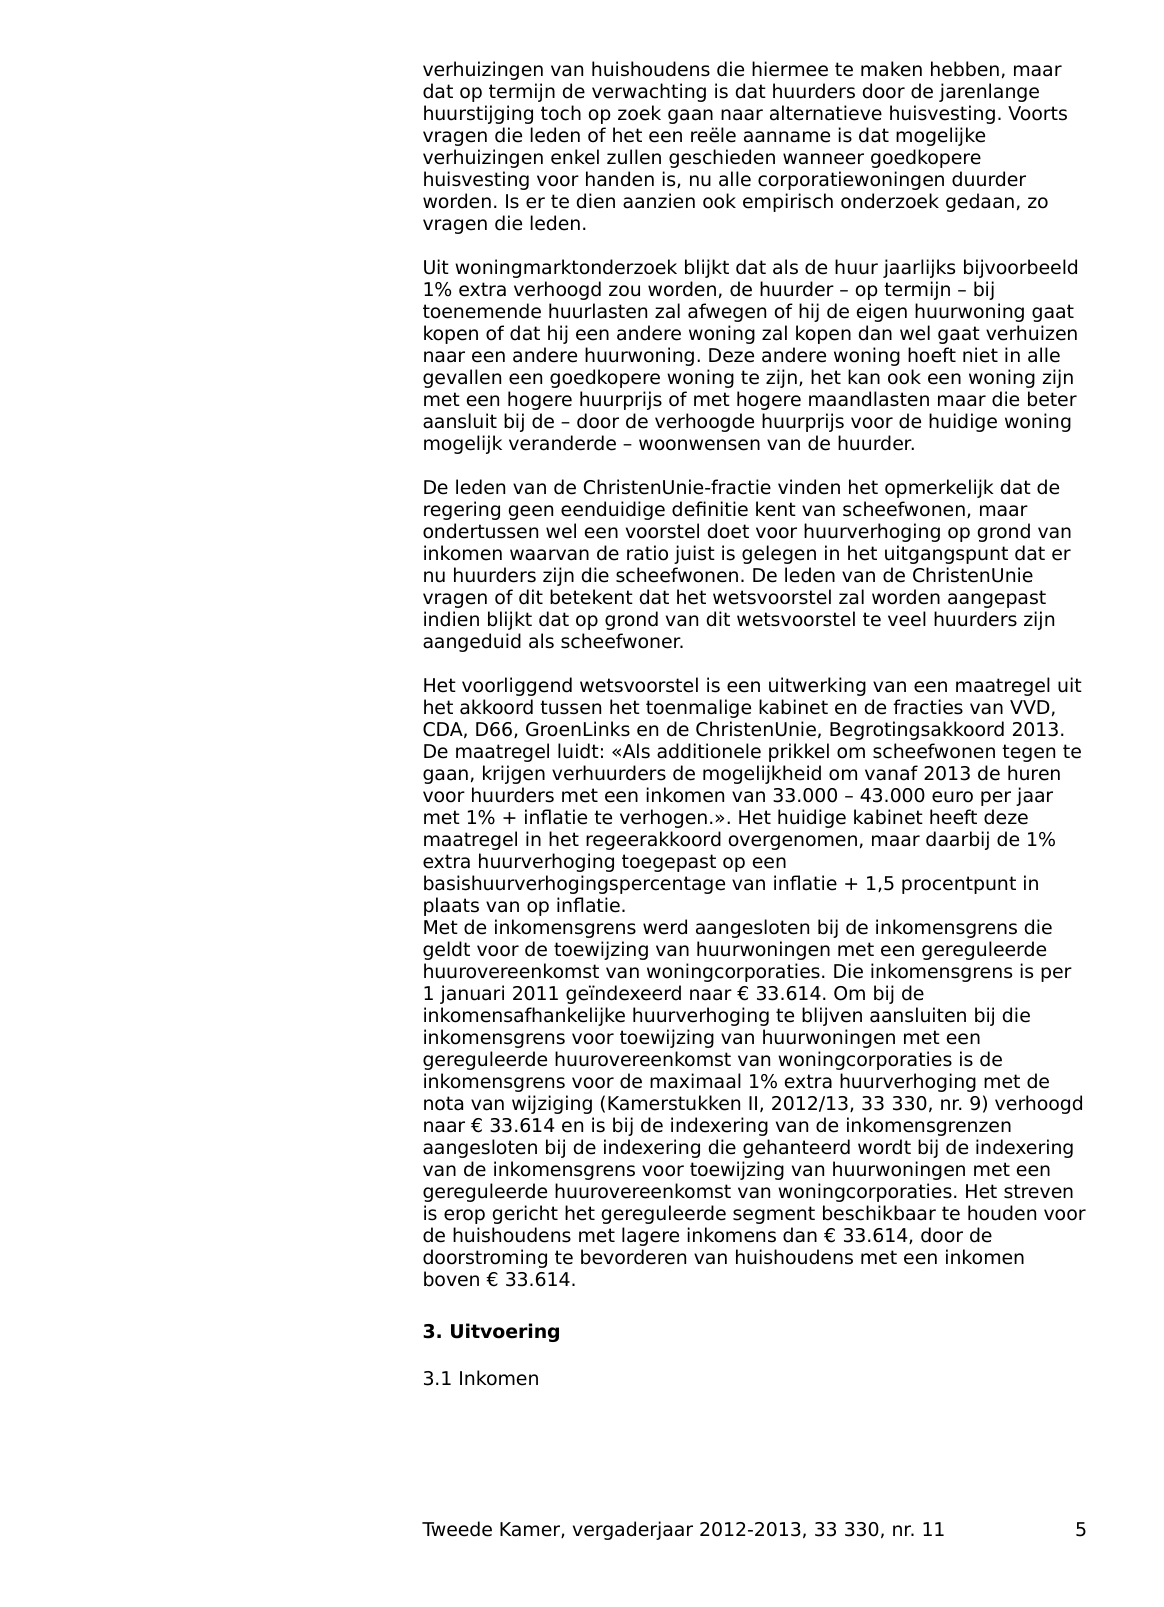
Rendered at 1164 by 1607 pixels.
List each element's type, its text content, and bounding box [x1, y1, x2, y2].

text Het voorliggend wetsvoorstel is een uitwerking van een maatregel uit het akkoord tussen het toenmalige kabinet en de fracties van VVD, CDA, D66, GroenLinks en de ChristenUnie, Begrotingsakkoord 2013. De maatregel luidt: «Als additionele prikkel om scheefwonen tegen te gaan, krijgen verhuurders de mogelijkheid om vanaf 2013 de huren voor huurders met een inkomen van 33.000 – 43.000 euro per jaar met 1% + inflatie te verhogen.». Het huidige kabinet heeft deze maatregel in het regeerakkoord overgenomen, maar daarbij de 1% extra huurverhoging toegepast op een basishuurverhogingspercentage van inflatie + 1,5 procentpunt in plaats van op inflatie. [422, 675, 1087, 917]
text verhuizingen van huishoudens die hiermee te maken hebben, maar dat op termijn de verwachting is dat huurders door de jarenlange huurstijging toch op zoek gaan naar alternatieve huisvesting. Voorts vragen die leden of het een reële aanname is dat mogelijke verhuizingen enkel zullen geschieden wanneer goedkopere huisvesting voor handen is, nu alle corporatiewoningen duurder worden. Is er te dien aanzien ook empirisch onderzoek gedaan, zo vragen die leden. [422, 59, 1087, 235]
text Met de inkomensgrens werd aangesloten bij de inkomensgrens die geldt voor de toewijzing van huurwoningen met een gereguleerde huurovereenkomst van woningcorporaties. Die inkomensgrens is per 1 januari 2011 geïndexeerd naar € 33.614. Om bij de inkomensafhankelijke huurverhoging te blijven aansluiten bij die inkomensgrens voor toewijzing van huurwoningen met een gereguleerde huurovereenkomst van woningcorporaties is de inkomensgrens voor de maximaal 1% extra huurverhoging met de nota van wijziging (Kamerstukken II, 2012/13, 33 330, nr. 9) verhoogd naar € 33.614 en is bij de indexering van de inkomensgrenzen aangesloten bij de indexering die gehanteerd wordt bij de indexering van de inkomensgrens voor toewijzing van huurwoningen met een gereguleerde huurovereenkomst van woningcorporaties. Het streven is erop gericht het gereguleerde segment beschikbaar te houden voor de huishoudens met lagere inkomens dan € 33.614, door de doorstroming te bevorderen van huishoudens met een inkomen boven € 33.614. [422, 917, 1087, 1291]
text De leden van de ChristenUnie-fractie vinden het opmerkelijk dat de regering geen eenduidige definitie kent van scheefwonen, maar ondertussen wel een voorstel doet voor huurverhoging op grond van inkomen waarvan de ratio juist is gelegen in het uitgangspunt dat er nu huurders zijn die scheefwonen. De leden van de ChristenUnie vragen of dit betekent dat het wetsvoorstel zal worden aangepast indien blijkt dat op grond van dit wetsvoorstel te veel huurders zijn aangeduid als scheefwoner. [422, 477, 1087, 653]
text Uit woningmarktonderzoek blijkt dat als de huur jaarlijks bijvoorbeeld 1% extra verhoogd zou worden, de huurder – op termijn – bij toenemende huurlasten zal afwegen of hij de eigen huurwoning gaat kopen of dat hij een andere woning zal kopen dan wel gaat verhuizen naar een andere huurwoning. Deze andere woning hoeft niet in alle gevallen een goedkopere woning te zijn, het kan ook een woning zijn met een hogere huurprijs of met hogere maandlasten maar die beter aansluit bij de – door de verhoogde huurprijs voor de huidige woning mogelijk veranderde – woonwensen van de huurder. [422, 257, 1087, 455]
text 3.1 Inkomen [422, 1367, 1087, 1389]
subtitle 3. Uitvoering [422, 1321, 1087, 1342]
